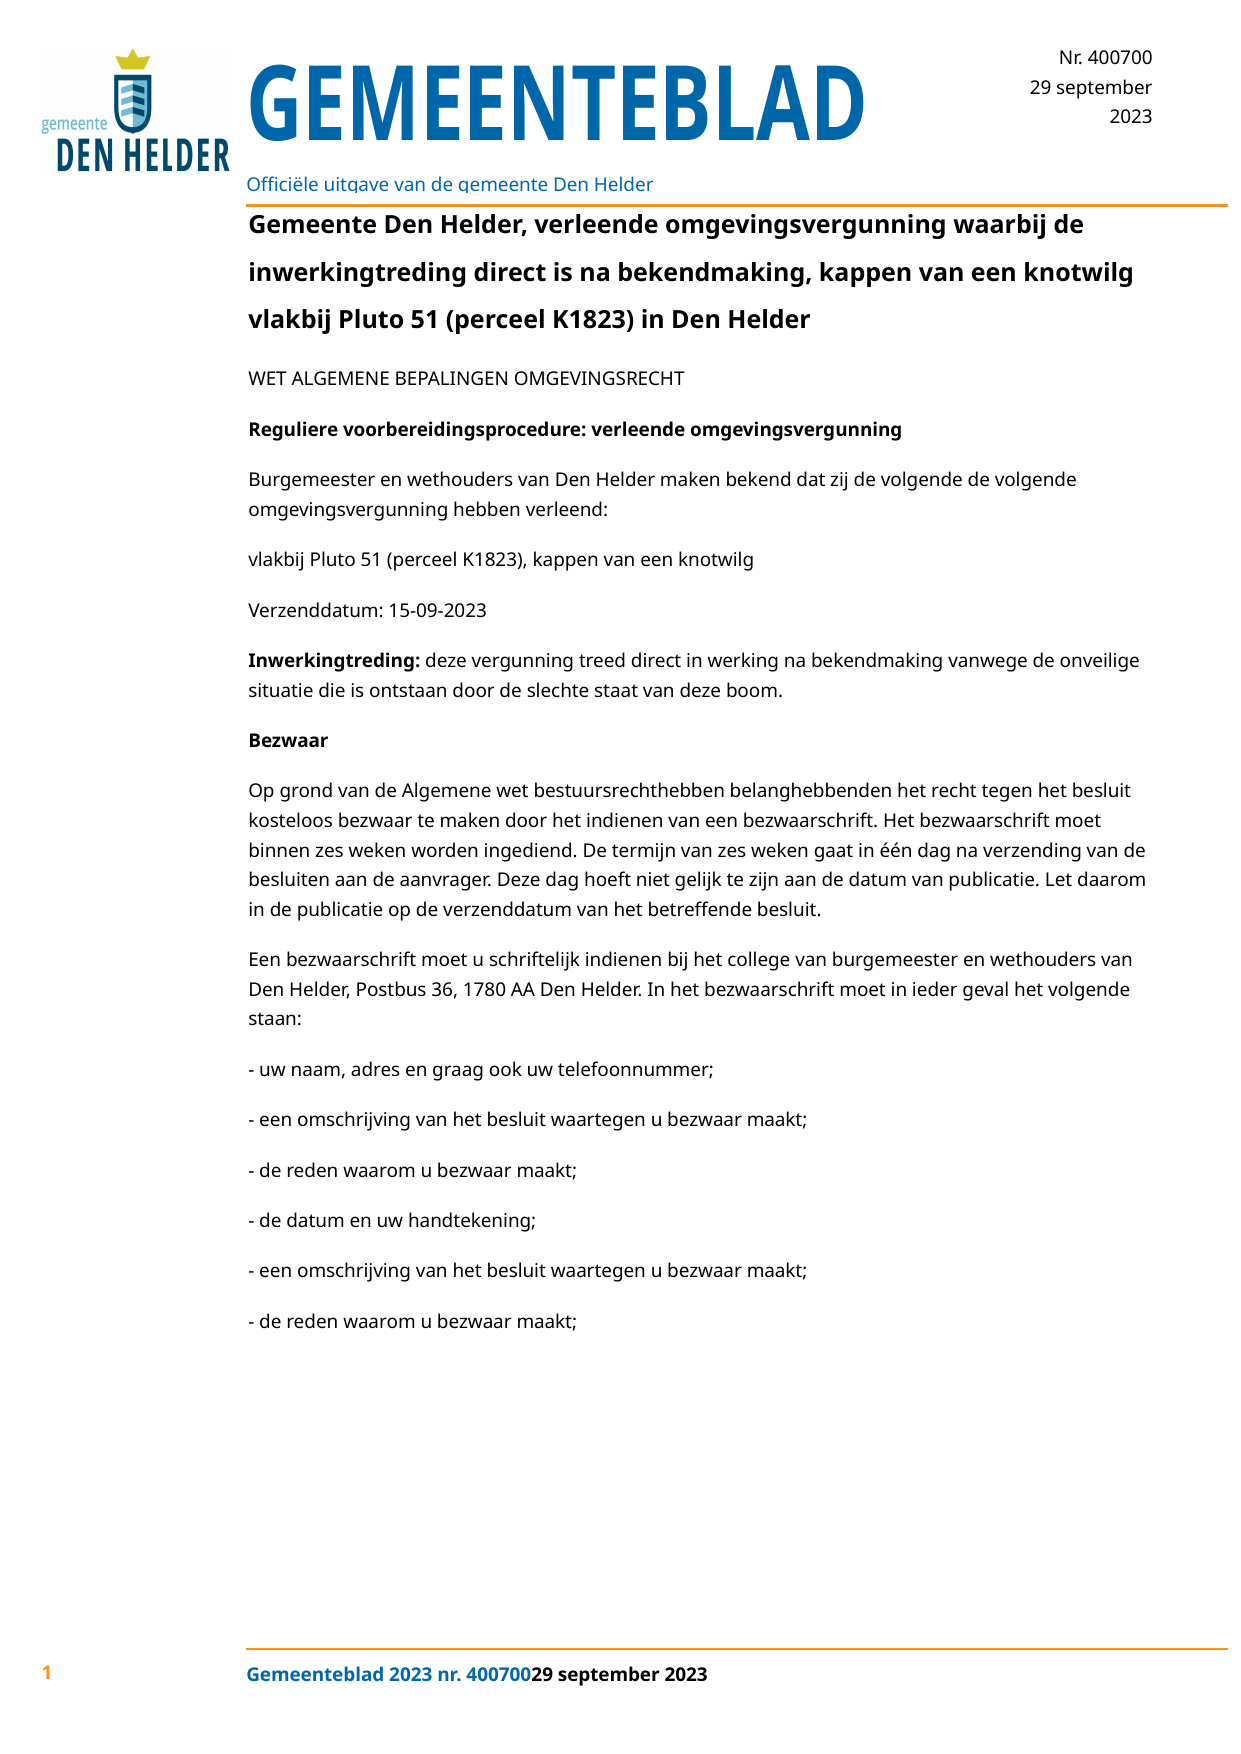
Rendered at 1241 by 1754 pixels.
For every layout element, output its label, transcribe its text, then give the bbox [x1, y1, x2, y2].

text Inwerkingtreding: deze vergunning treed direct in werking na bekendmaking vanwege de onveilige situatie die is ontstaan door de slechte staat van deze boom. [248, 647, 1152, 702]
text - de datum en uw handtekening; [248, 1207, 1152, 1233]
text Gemeente Den Helder, verleende omgevingsvergunning waarbij de inwerkingtreding direct is na bekendmaking, kappen van een knotwilg vlakbij Pluto 51 (perceel K1823) in Den Helder [248, 207, 1152, 336]
picture [100, 154, 106, 172]
text Reguliere voorbereidingsprocedure: verleende omgevingsvergunning [248, 416, 1152, 442]
text Op grond van de Algemene wet bestuursrechthebben belanghebbenden het recht tegen het besluit kosteloos bezwaar te maken door het indienen van een bezwaarschrift. Het bezwaarschrift moet binnen zes weken worden ingediend. De termijn van zes weken gaat in één dag na verzending van de besluiten aan de aanvrager. Deze dag hoeft niet gelijk te zijn aan de datum van publicatie. Let daarom in de publicatie op de verzenddatum van het betreffende besluit. [248, 778, 1152, 922]
picture [182, 144, 187, 165]
text Een bezwaarschrift moet u schriftelijk indienen bij het college van burgemeester en wethouders van Den Helder, Postbus 36, 1780 AA Den Helder. In het bezwaarschrift moet in ieder geval het volgende staan: [248, 946, 1152, 1031]
text - een omschrijving van het besluit waartegen u bezwaar maakt; [248, 1258, 1152, 1283]
text - de reden waarom u bezwaar maakt; [248, 1308, 1152, 1334]
picture [41, 47, 231, 172]
text WET ALGEMENE BEPALINGEN OMGEVINGSRECHT [248, 366, 1152, 391]
text - uw naam, adres en graag ook uw telefoonnummer; [248, 1056, 1152, 1082]
text vlakbij Pluto 51 (perceel K1823), kappen van een knotwilg [248, 546, 1152, 572]
text Bezwaar [248, 727, 1152, 753]
text - de reden waarom u bezwaar maakt; [248, 1157, 1152, 1182]
text Burgemeester en wethouders van Den Helder maken bekend dat zij de volgende de volgende omgevingsvergunning hebben verleend: [248, 466, 1152, 522]
picture [63, 144, 68, 165]
picture [220, 160, 224, 172]
text Verzenddatum: 15-09-2023 [248, 597, 1152, 622]
picture [130, 157, 135, 172]
text - een omschrijving van het besluit waartegen u bezwaar maakt; [248, 1106, 1152, 1132]
